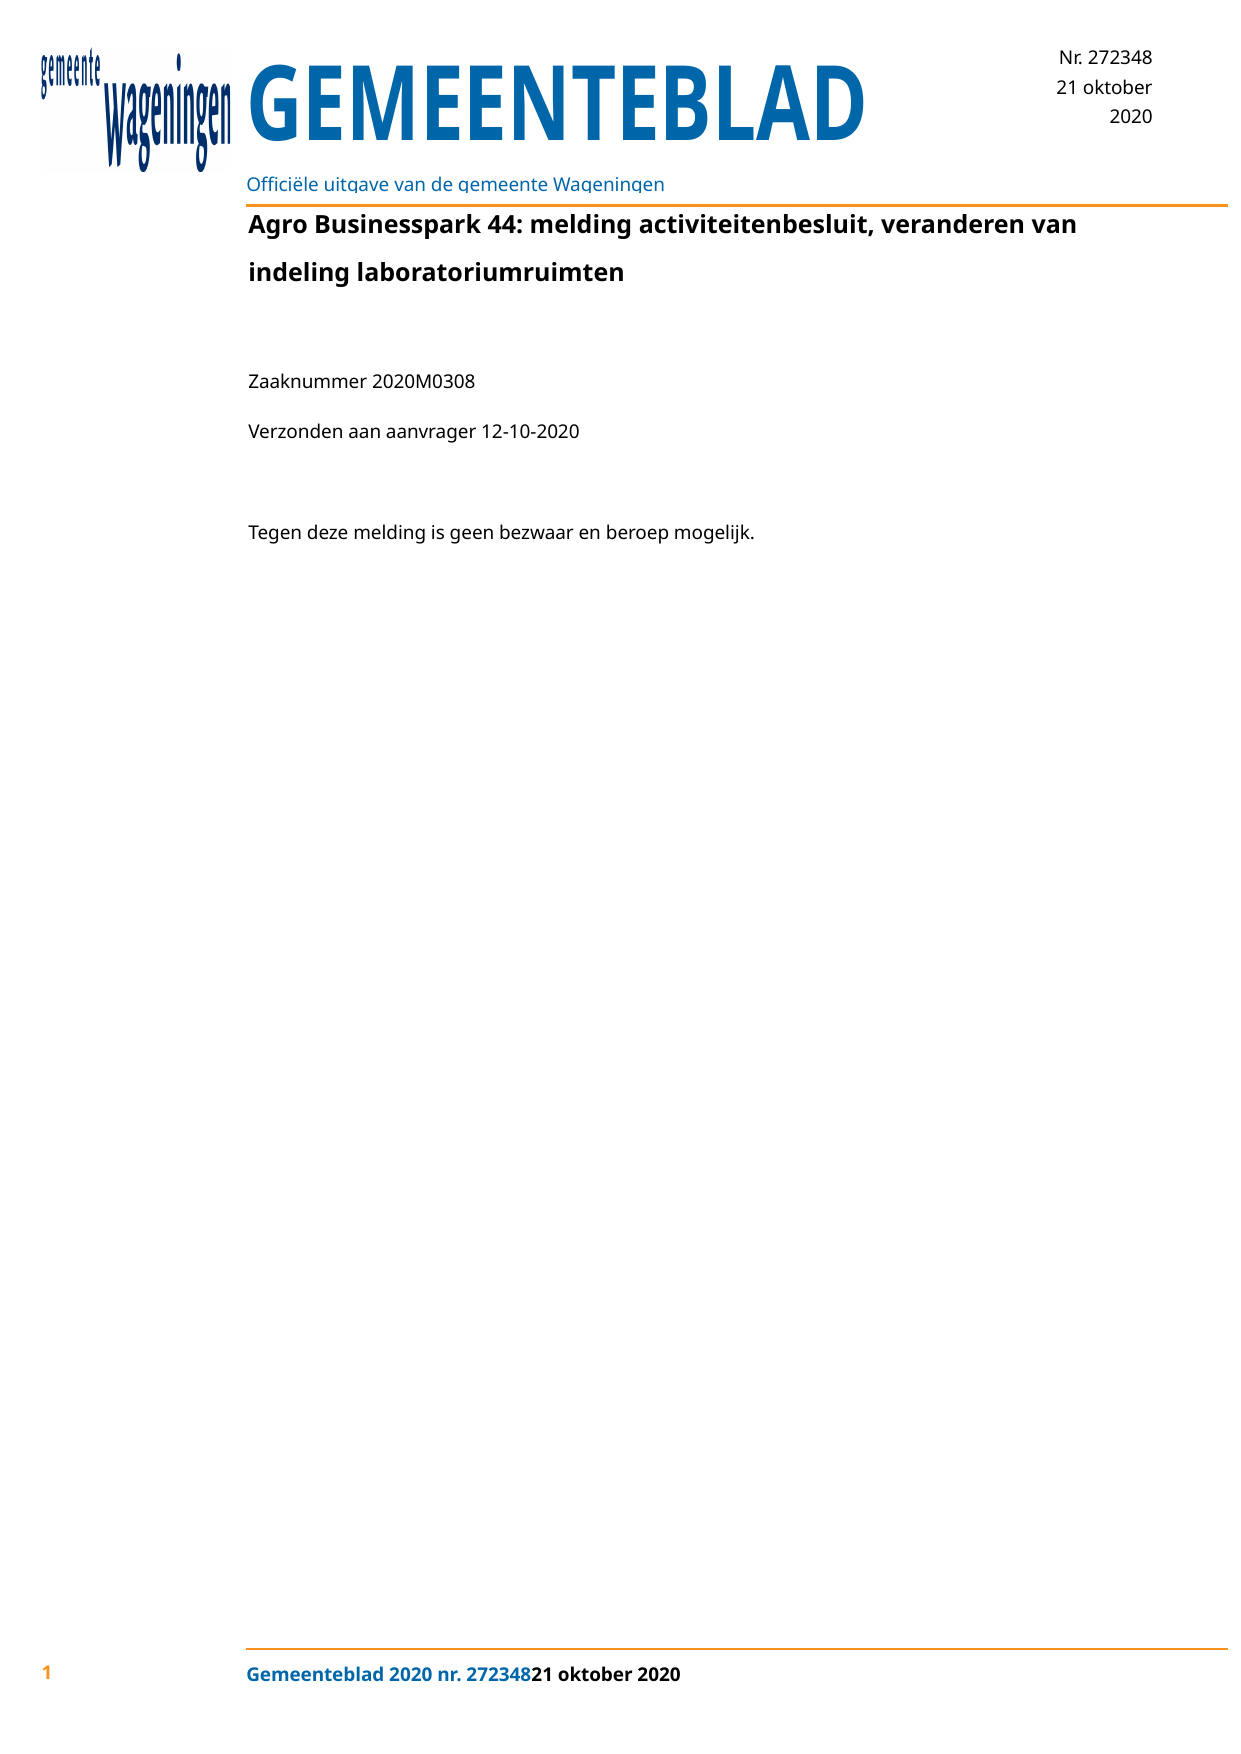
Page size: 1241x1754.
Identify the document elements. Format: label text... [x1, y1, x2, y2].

text Zaaknummer 2020M0308 [248, 368, 1152, 394]
text Agro Businesspark 44: melding activiteitenbesluit, veranderen van indeling laboratoriumruimten [248, 207, 1152, 288]
text Tegen deze melding is geen bezwaar en beroep mogelijk. [248, 519, 1152, 545]
picture [41, 47, 231, 172]
text Verzonden aan aanvrager 12-10-2020 [248, 419, 1152, 444]
